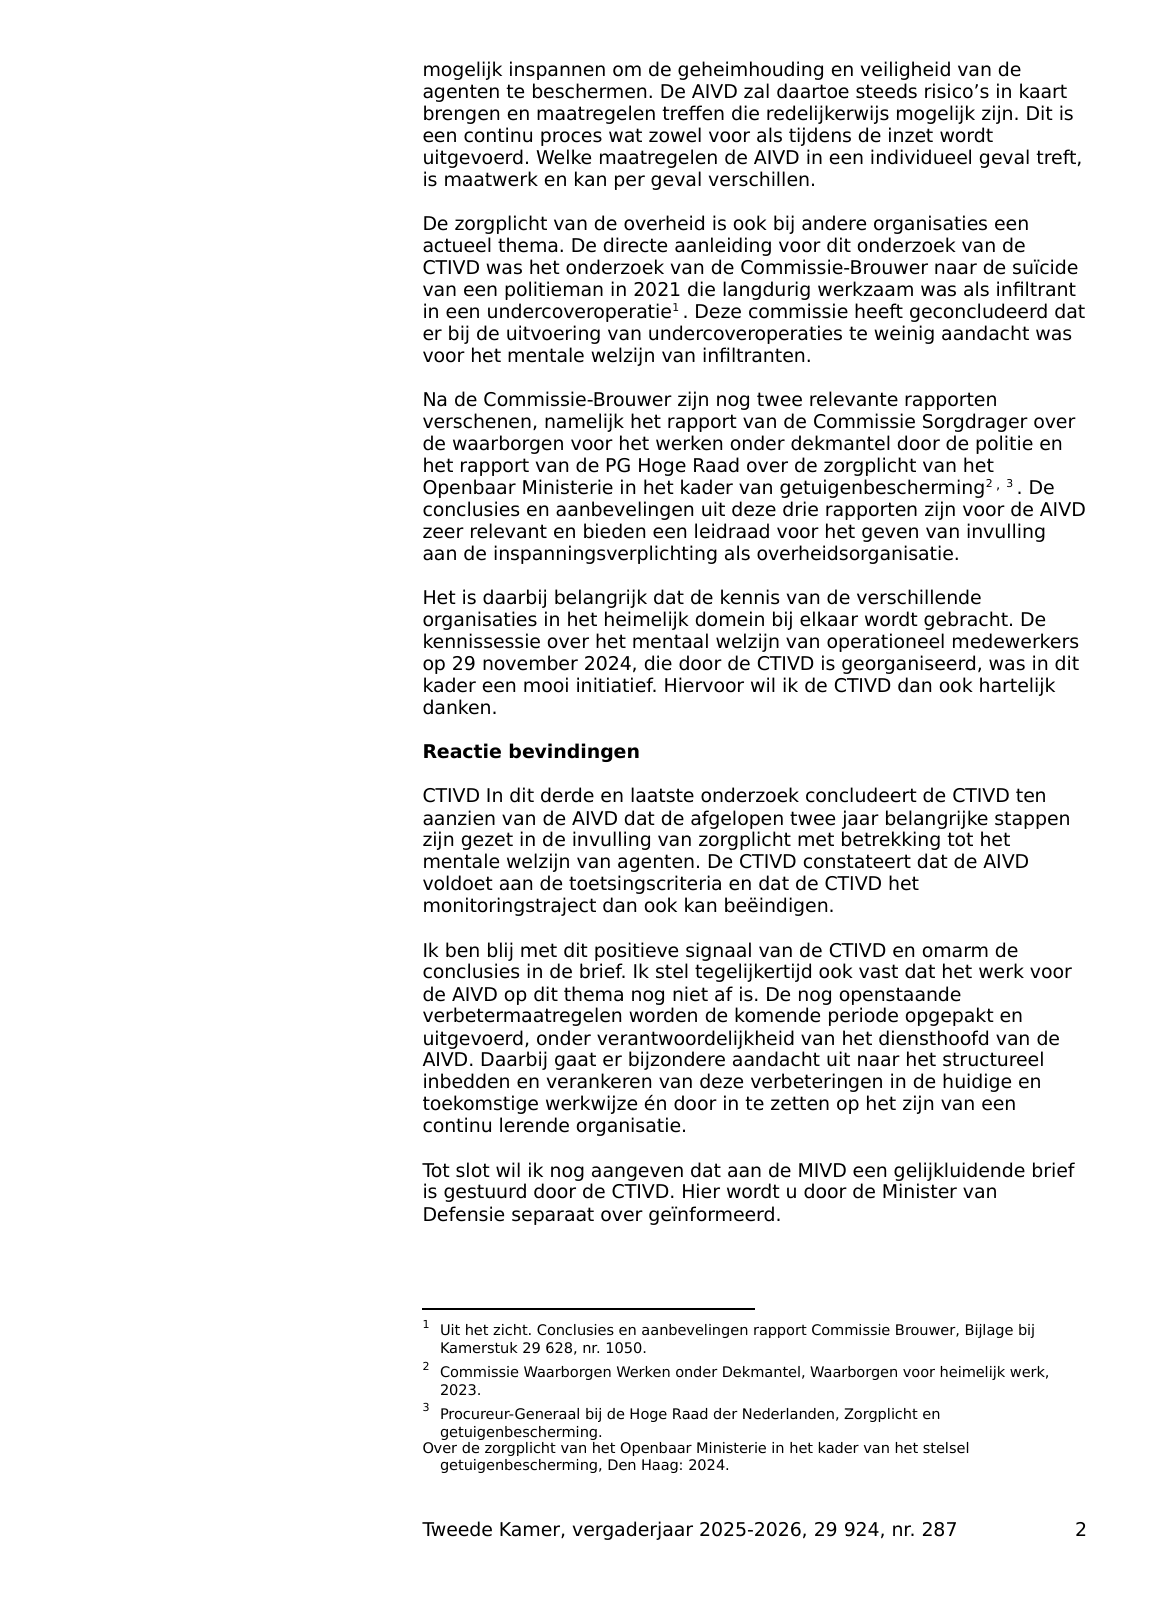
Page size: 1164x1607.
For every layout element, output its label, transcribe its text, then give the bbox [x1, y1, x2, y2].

text Na de Commissie-Brouwer zijn nog twee relevante rapporten verschenen, namelijk het rapport van de Commissie Sorgdrager over de waarborgen voor het werken onder dekmantel door de politie en het rapport van de PG Hoge Raad over de zorgplicht van het Openbaar Ministerie in het kader van getuigenbescherming, . De conclusies en aanbevelingen uit deze drie rapporten zijn voor de AIVD zeer relevant en bieden een leidraad voor het geven van invulling aan de inspanningsverplichting als overheidsorganisatie. [422, 389, 1087, 565]
text Uit het zicht. Conclusies en aanbevelingen rapport Commissie Brouwer, Bijlage bij Kamerstuk 29 628, nr. 1050. [422, 1318, 1087, 1357]
text mogelijk inspannen om de geheimhouding en veiligheid van de agenten te beschermen. De AIVD zal daartoe steeds risico’s in kaart brengen en maatregelen treffen die redelijkerwijs mogelijk zijn. Dit is een continu proces wat zowel voor als tijdens de inzet wordt uitgevoerd. Welke maatregelen de AIVD in een individueel geval treft, is maatwerk en kan per geval verschillen. [422, 59, 1087, 191]
text Commissie Waarborgen Werken onder Dekmantel, Waarborgen voor heimelijk werk, 2023. [422, 1360, 1087, 1399]
text Ik ben blij met dit positieve signaal van de CTIVD en omarm de conclusies in de brief. Ik stel tegelijkertijd ook vast dat het werk voor de AIVD op dit thema nog niet af is. De nog openstaande verbetermaatregelen worden de komende periode opgepakt en uitgevoerd, onder verantwoordelijkheid van het diensthoofd van de AIVD. Daarbij gaat er bijzondere aandacht uit naar het structureel inbedden en verankeren van deze verbeteringen in de huidige en toekomstige werkwijze én door in te zetten op het zijn van een continu lerende organisatie. [422, 939, 1087, 1137]
text Tot slot wil ik nog aangeven dat aan de MIVD een gelijkluidende brief is gestuurd door de CTIVD. Hier wordt u door de Minister van Defensie separaat over geïnformeerd. [422, 1159, 1087, 1225]
text CTIVD In dit derde en laatste onderzoek concludeert de CTIVD ten aanzien van de AIVD dat de afgelopen twee jaar belangrijke stappen zijn gezet in de invulling van zorgplicht met betrekking tot het mentale welzijn van agenten. De CTIVD constateert dat de AIVD voldoet aan de toetsingscriteria en dat de CTIVD het monitoringstraject dan ook kan beëindigen. [422, 785, 1087, 917]
text Over de zorgplicht van het Openbaar Ministerie in het kader van het stelsel getuigenbescherming, Den Haag: 2024. [422, 1441, 1087, 1474]
text Procureur-Generaal bij de Hoge Raad der Nederlanden, Zorgplicht en getuigenbescherming. [422, 1402, 1087, 1441]
text Het is daarbij belangrijk dat de kennis van de verschillende organisaties in het heimelijk domein bij elkaar wordt gebracht. De kennissessie over het mentaal welzijn van operationeel medewerkers op 29 november 2024, die door de CTIVD is georganiseerd, was in dit kader een mooi initiatief. Hiervoor wil ik de CTIVD dan ook hartelijk danken. [422, 587, 1087, 719]
subtitle Reactie bevindingen [422, 741, 1087, 763]
text De zorgplicht van de overheid is ook bij andere organisaties een actueel thema. De directe aanleiding voor dit onderzoek van de CTIVD was het onderzoek van de Commissie-Brouwer naar de suïcide van een politieman in 2021 die langdurig werkzaam was als infiltrant in een undercoveroperatie. Deze commissie heeft geconcludeerd dat er bij de uitvoering van undercoveroperaties te weinig aandacht was voor het mentale welzijn van infiltranten. [422, 213, 1087, 367]
